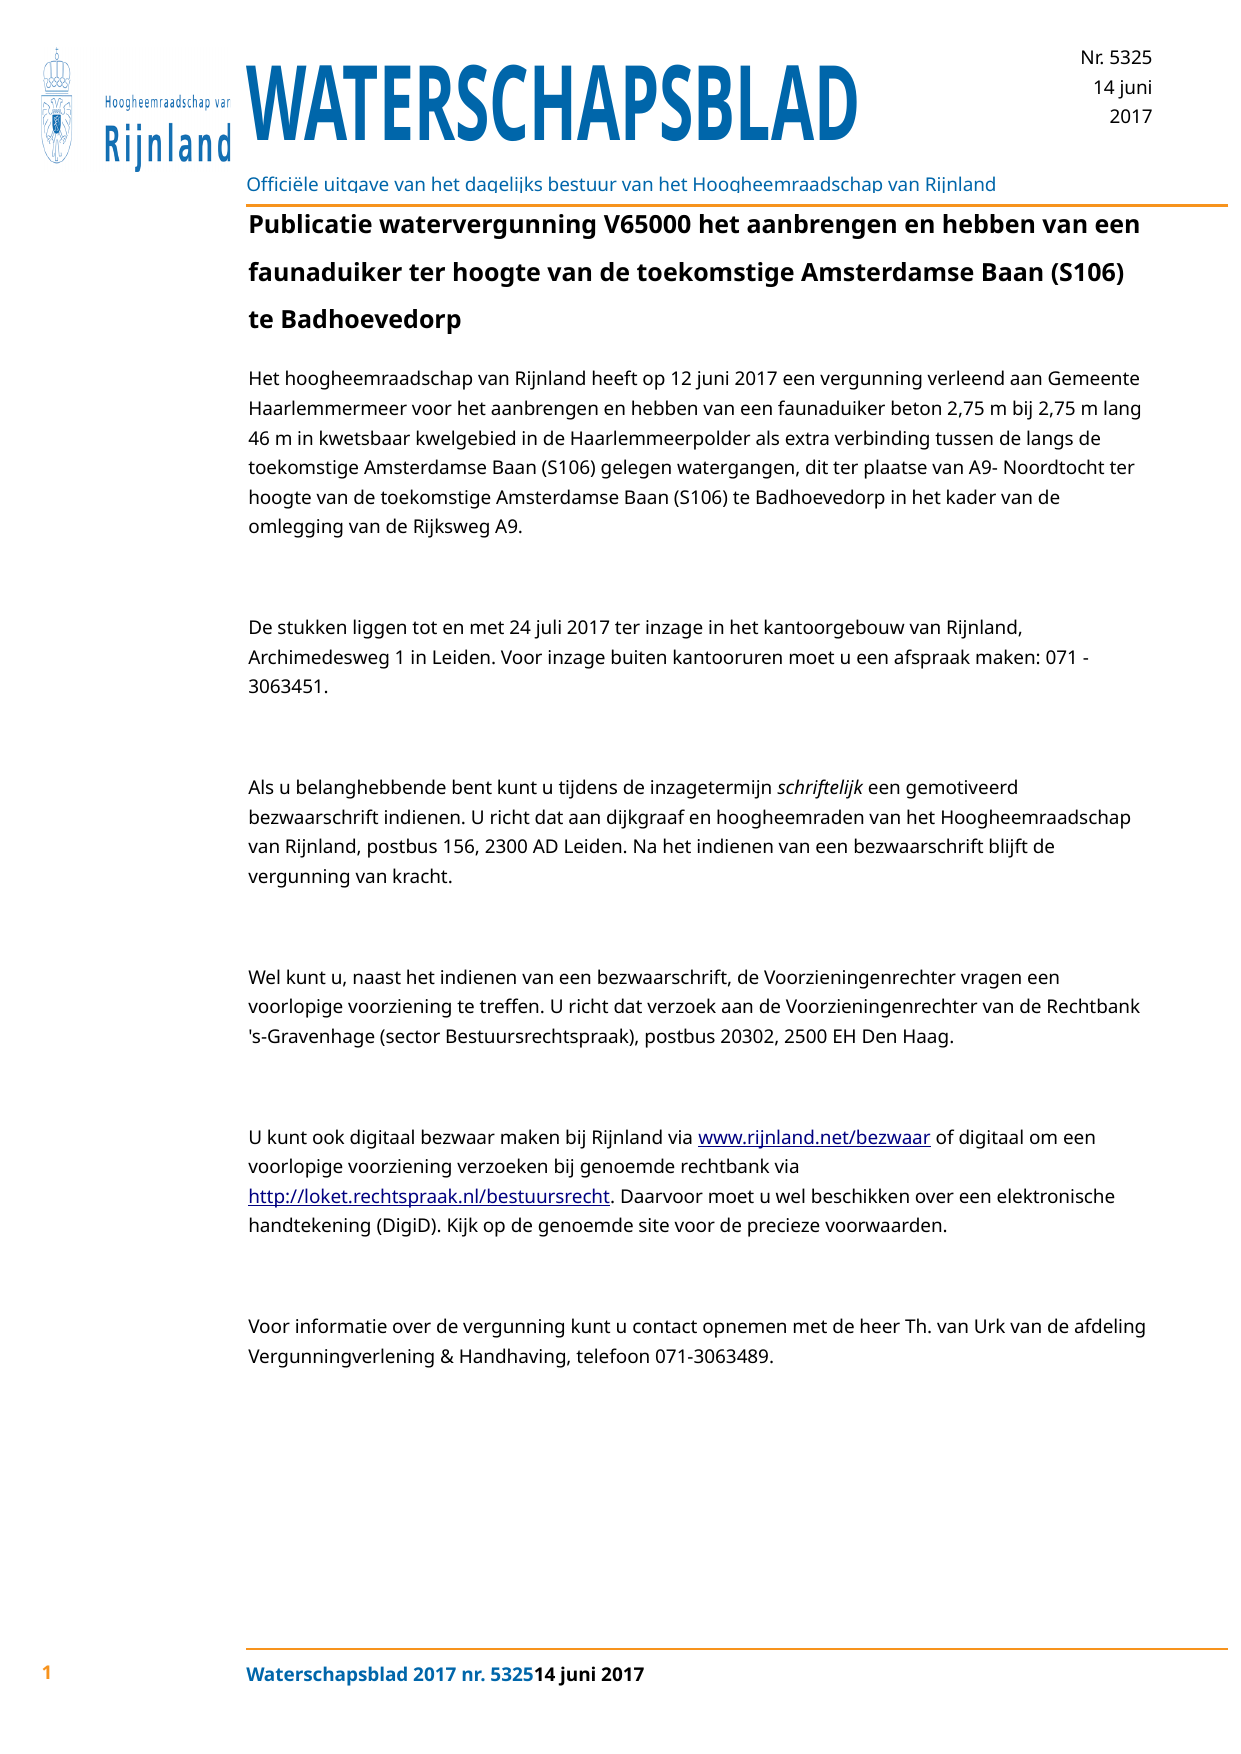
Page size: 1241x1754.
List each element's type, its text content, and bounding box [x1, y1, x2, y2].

text De stukken liggen tot en met 24 juli 2017 ter inzage in het kantoorgebouw van Rijnland, Archimedesweg 1 in Leiden. Voor inzage buiten kantooruren moet u een afspraak maken: 071 - 3063451. [248, 614, 1152, 699]
text U kunt ook digitaal bezwaar maken bij Rijnland via www.rijnland.net/bezwaar of digitaal om een voorlopige voorziening verzoeken bij genoemde rechtbank via http://loket.rechtspraak.nl/bestuursrecht. Daarvoor moet u wel beschikken over een elektronische handtekening (DigiD). Kijk op de genoemde site voor de precieze voorwaarden. [248, 1124, 1152, 1238]
text Als u belanghebbende bent kunt u tijdens de inzagetermijn schriftelijk een gemotiveerd bezwaarschrift indienen. U richt dat aan dijkgraaf en hoogheemraden van het Hoogheemraadschap van Rijnland, postbus 156, 2300 AD Leiden. Na het indienen van een bezwaarschrift blijft de vergunning van kracht. [248, 774, 1152, 889]
text Voor informatie over de vergunning kunt u contact opnemen met de heer Th. van Urk van de afdeling Vergunningverlening & Handhaving, telefoon 071-3063489. [248, 1313, 1152, 1369]
text Publicatie watervergunning V65000 het aanbrengen en hebben van een faunaduiker ter hoogte van de toekomstige Amsterdamse Baan (S106) te Badhoevedorp [248, 207, 1152, 336]
text Wel kunt u, naast het indienen van een bezwaarschrift, de Voorzieningenrechter vragen een voorlopige voorziening te treffen. U richt dat verzoek aan de Voorzieningenrechter van de Rechtbank 's-Gravenhage (sector Bestuursrechtspraak), postbus 20302, 2500 EH Den Haag. [248, 964, 1152, 1049]
picture [41, 47, 231, 172]
text Het hoogheemraadschap van Rijnland heeft op 12 juni 2017 een vergunning verleend aan Gemeente Haarlemmermeer voor het aanbrengen en hebben van een faunaduiker beton 2,75 m bij 2,75 m lang 46 m in kwetsbaar kwelgebied in de Haarlemmeerpolder als extra verbinding tussen de langs de toekomstige Amsterdamse Baan (S106) gelegen watergangen, dit ter plaatse van A9- Noordtocht ter hoogte van de toekomstige Amsterdamse Baan (S106) te Badhoevedorp in het kader van de omlegging van de Rijksweg A9. [248, 366, 1152, 539]
